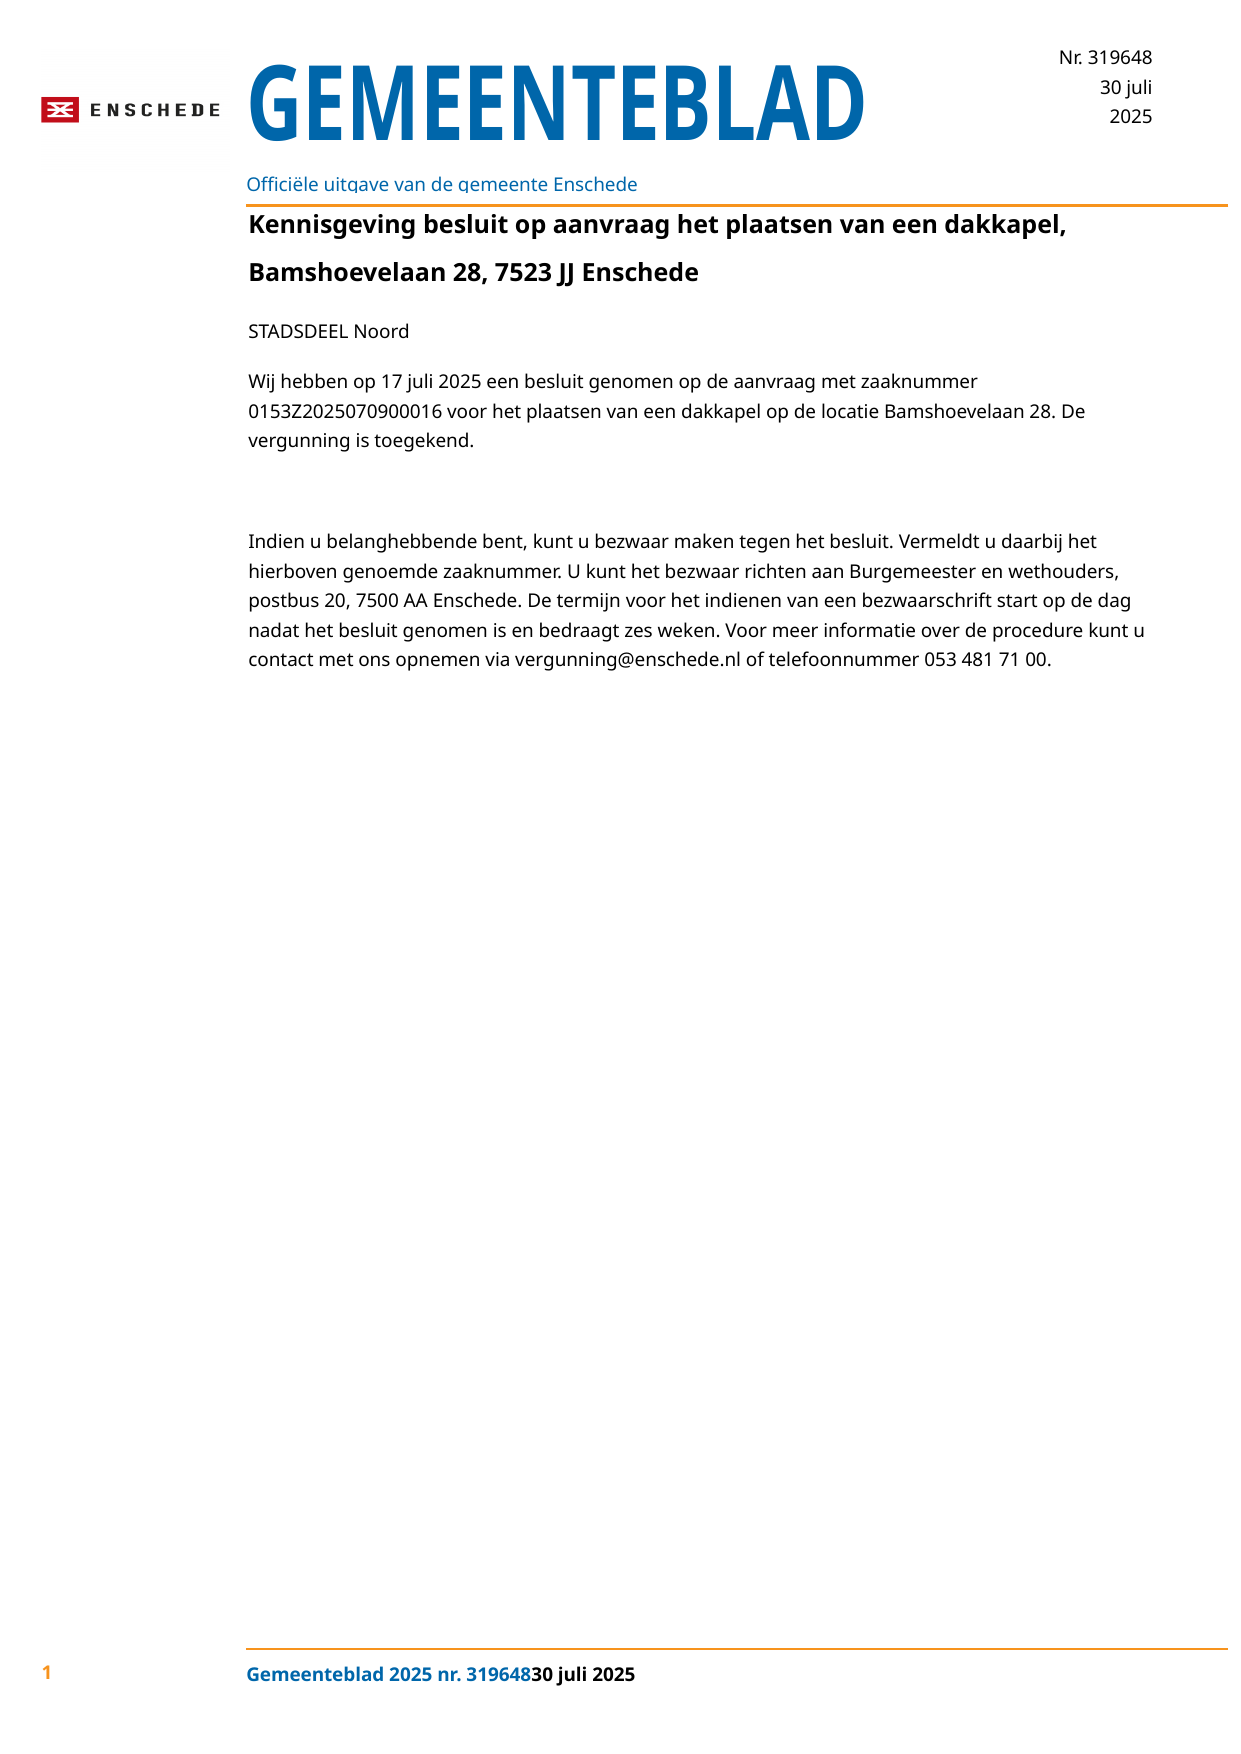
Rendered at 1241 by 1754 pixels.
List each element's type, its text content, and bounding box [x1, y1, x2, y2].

text Indien u belanghebbende bent, kunt u bezwaar maken tegen het besluit. Vermeldt u daarbij het hierboven genoemde zaaknummer. U kunt het bezwaar richten aan Burgemeester en wethouders, postbus 20, 7500 AA Enschede. De termijn voor het indienen van een bezwaarschrift start op de dag nadat het besluit genomen is en bedraagt zes weken. Voor meer informatie over de procedure kunt u contact met ons opnemen via vergunning@enschede.nl of telefoonnummer 053 481 71 00. [248, 528, 1152, 672]
text Kennisgeving besluit op aanvraag het plaatsen van een dakkapel, Bamshoevelaan 28, 7523 JJ Enschede [248, 207, 1152, 288]
text Wij hebben op 17 juli 2025 een besluit genomen op de aanvraag met zaaknummer 0153Z2025070900016 voor het plaatsen van een dakkapel op de locatie Bamshoevelaan 28. De vergunning is toegekend. [248, 368, 1152, 453]
text STADSDEEL Noord [248, 318, 1152, 344]
picture [41, 47, 231, 172]
